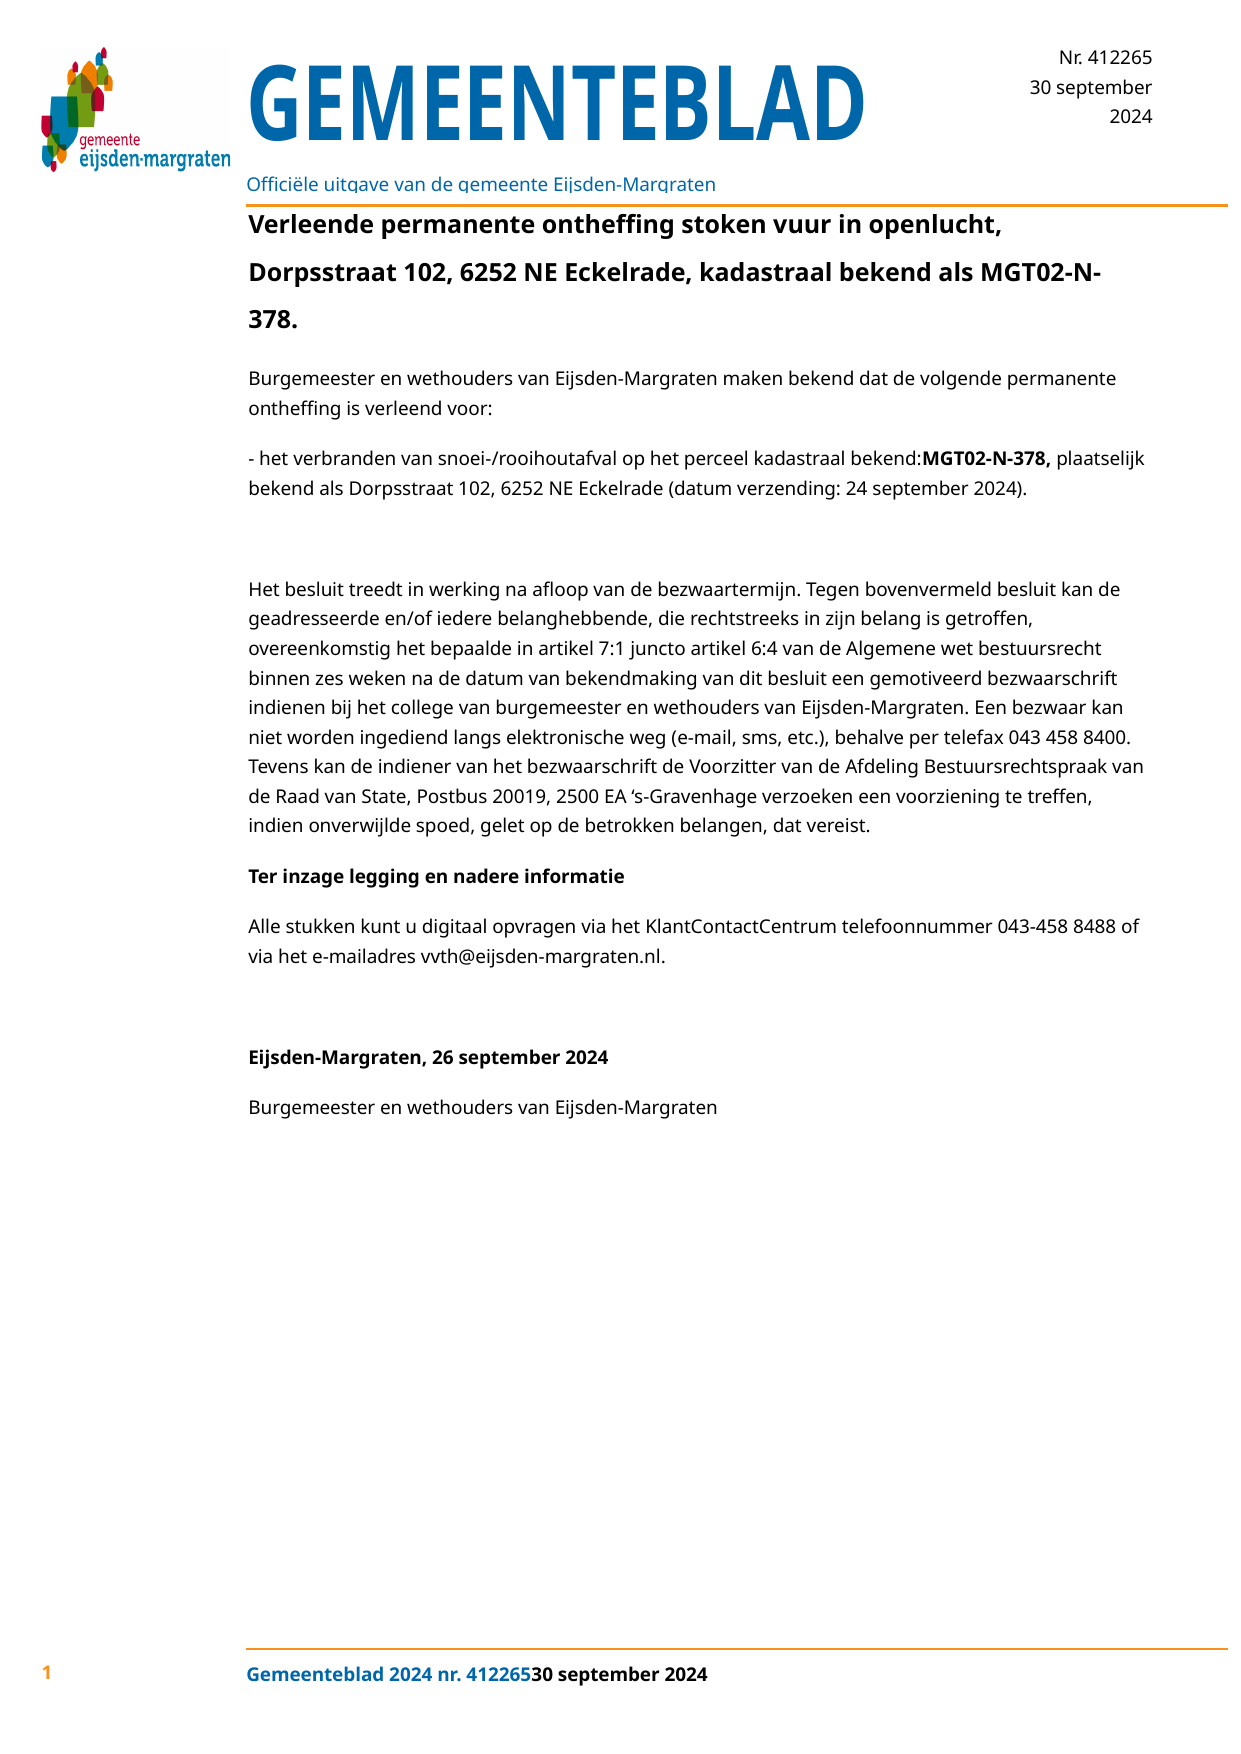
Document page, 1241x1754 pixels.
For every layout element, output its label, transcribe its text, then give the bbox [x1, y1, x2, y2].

text Verleende permanente ontheffing stoken vuur in openlucht, Dorpsstraat 102, 6252 NE Eckelrade, kadastraal bekend als MGT02-N-378. [248, 207, 1152, 336]
text Het besluit treedt in werking na afloop van de bezwaartermijn. Tegen bovenvermeld besluit kan de geadresseerde en/of iedere belanghebbende, die rechtstreeks in zijn belang is getroffen, overeenkomstig het bepaalde in artikel 7:1 juncto artikel 6:4 van de Algemene wet bestuursrecht binnen zes weken na de datum van bekendmaking van dit besluit een gemotiveerd bezwaarschrift indienen bij het college van burgemeester en wethouders van Eijsden-Margraten. Een bezwaar kan niet worden ingediend langs elektronische weg (e-mail, sms, etc.), behalve per telefax 043 458 8400. Tevens kan de indiener van het bezwaarschrift de Voorzitter van de Afdeling Bestuursrechtspraak van de Raad van State, Postbus 20019, 2500 EA ‘s-Gravenhage verzoeken een voorziening te treffen, indien onverwijlde spoed, gelet op de betrokken belangen, dat vereist. [248, 576, 1152, 838]
text Burgemeester en wethouders van Eijsden-Margraten maken bekend dat de volgende permanente ontheffing is verleend voor: [248, 366, 1152, 421]
text Eijsden-Margraten, 26 september 2024 [248, 1044, 1152, 1069]
picture [41, 47, 231, 172]
text Burgemeester en wethouders van Eijsden-Margraten [248, 1094, 1152, 1120]
text Alle stukken kunt u digitaal opvragen via het KlantContactCentrum telefoonnummer 043-458 8488 of via het e-mailadres vvth@eijsden-margraten.nl. [248, 913, 1152, 969]
text - het verbranden van snoei-/rooihoutafval op het perceel kadastraal bekend:MGT02-N-378, plaatselijk bekend als Dorpsstraat 102, 6252 NE Eckelrade (datum verzending: 24 september 2024). [248, 446, 1152, 501]
text Ter inzage legging en nadere informatie [248, 863, 1152, 889]
